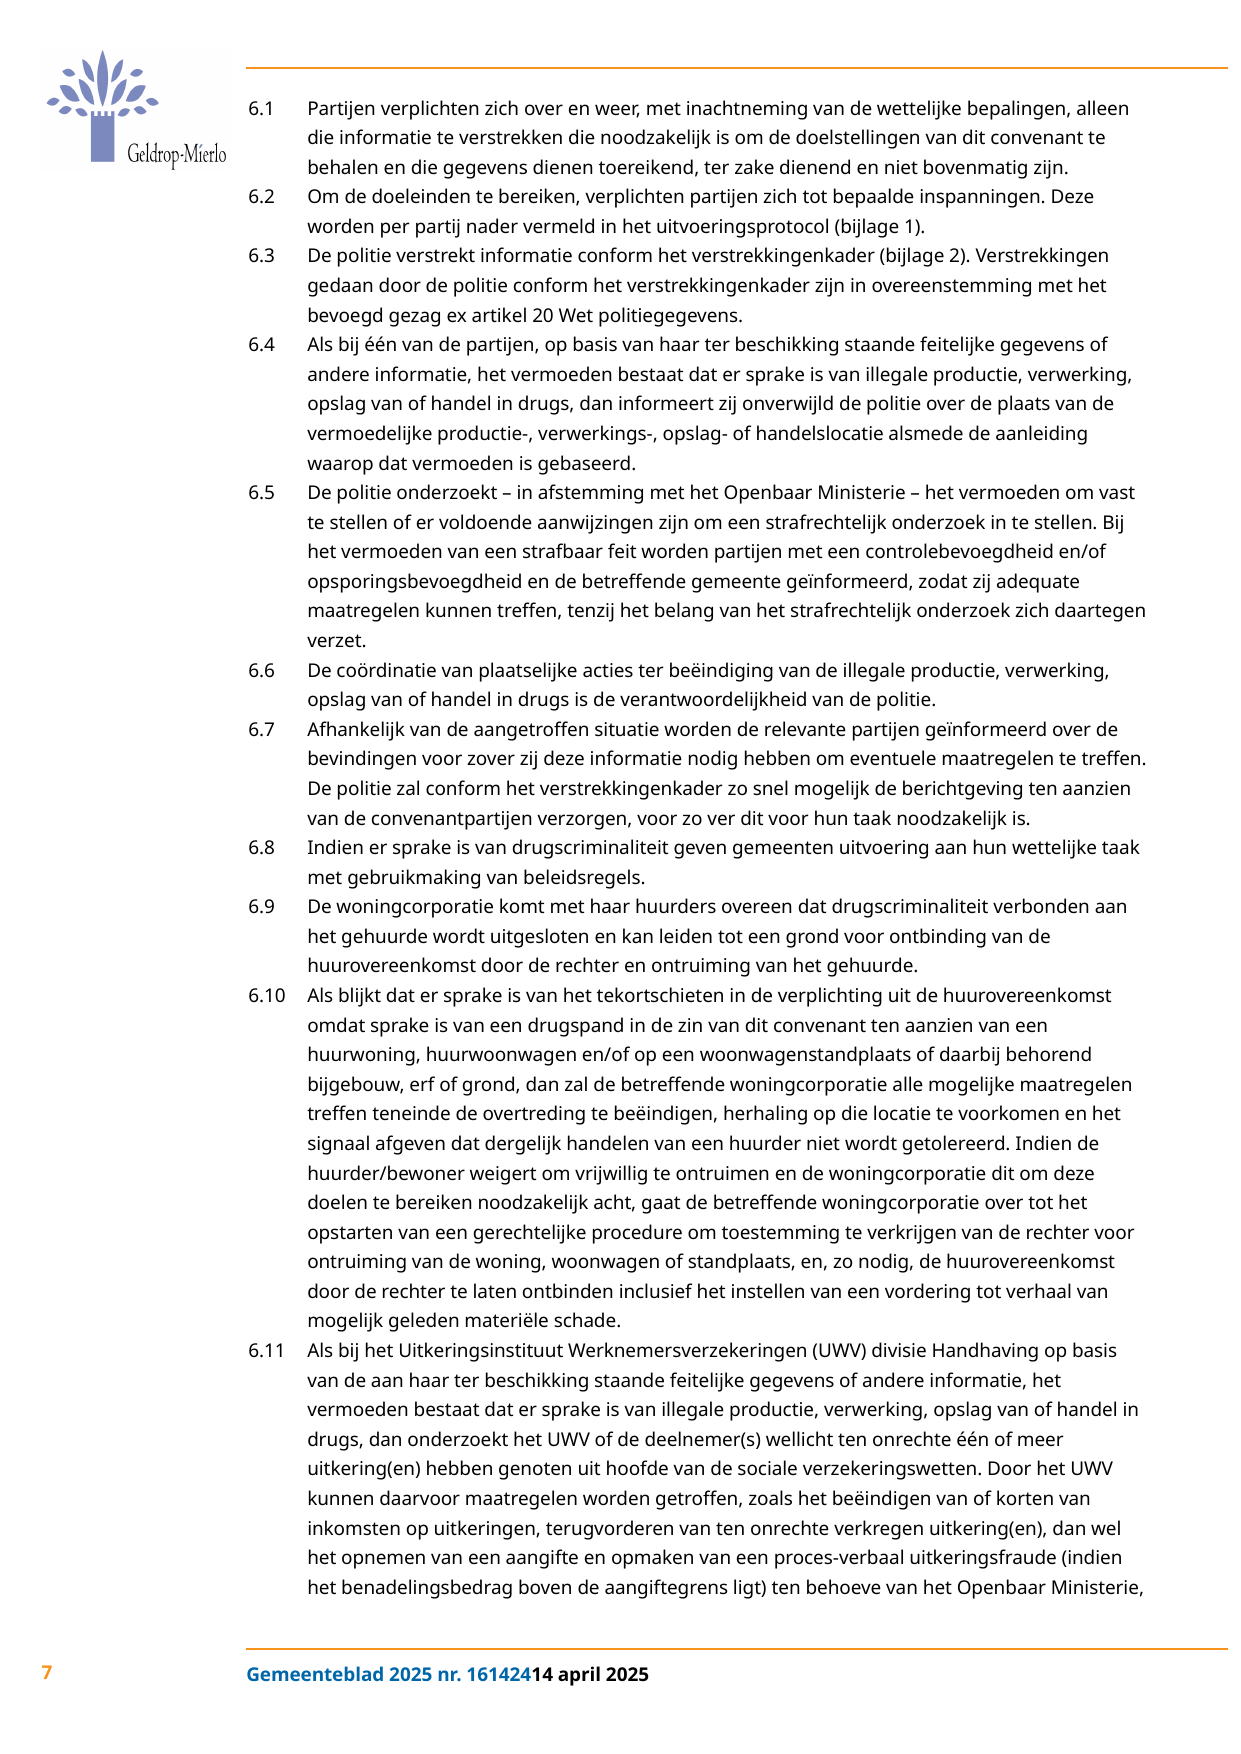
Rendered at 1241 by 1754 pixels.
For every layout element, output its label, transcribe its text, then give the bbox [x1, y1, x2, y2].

list Als bij het Uitkeringsinstituut Werknemersverzekeringen (UWV) divisie Handhaving op basis van de aan haar ter beschikking staande feitelijke gegevens of andere informatie, het vermoeden bestaat dat er sprake is van illegale productie, verwerking, opslag van of handel in drugs, dan onderzoekt het UWV of de deelnemer(s) wellicht ten onrechte één of meer uitkering(en) hebben genoten uit hoofde van de sociale verzekeringswetten. Door het UWV kunnen daarvoor maatregelen worden getroffen, zoals het beëindigen van of korten van inkomsten op uitkeringen, terugvorderen van ten onrechte verkregen uitkering(en), dan wel het opnemen van een aangifte en opmaken van een proces-verbaal uitkeringsfraude (indien het benadelingsbedrag boven de aangiftegrens ligt) ten behoeve van het Openbaar Ministerie, [248, 1337, 1152, 1600]
list De politie onderzoekt – in afstemming met het Openbaar Ministerie – het vermoeden om vast te stellen of er voldoende aanwijzingen zijn om een strafrechtelijk onderzoek in te stellen. Bij het vermoeden van een strafbaar feit worden partijen met een controlebevoegdheid en/of opsporingsbevoegdheid en de betreffende gemeente geïnformeerd, zodat zij adequate maatregelen kunnen treffen, tenzij het belang van het strafrechtelijk onderzoek zich daartegen verzet. [248, 479, 1152, 653]
list De coördinatie van plaatselijke acties ter beëindiging van de illegale productie, verwerking, opslag van of handel in drugs is de verantwoordelijkheid van de politie. [248, 657, 1152, 712]
picture [41, 47, 231, 172]
list Als bij één van de partijen, op basis van haar ter beschikking staande feitelijke gegevens of andere informatie, het vermoeden bestaat dat er sprake is van illegale productie, verwerking, opslag van of handel in drugs, dan informeert zij onverwijld de politie over de plaats van de vermoedelijke productie-, verwerkings-, opslag- of handelslocatie alsmede de aanleiding waarop dat vermoeden is gebaseerd. [248, 331, 1152, 476]
list Partijen verplichten zich over en weer, met inachtneming van de wettelijke bepalingen, alleen die informatie te verstrekken die noodzakelijk is om de doelstellingen van dit convenant te behalen en die gegevens dienen toereikend, ter zake dienend en niet bovenmatig zijn. [248, 95, 1152, 180]
list Indien er sprake is van drugscriminaliteit geven gemeenten uitvoering aan hun wettelijke taak met gebruikmaking van beleidsregels. [248, 834, 1152, 890]
list De politie verstrekt informatie conform het verstrekkingenkader (bijlage 2). Verstrekkingen gedaan door de politie conform het verstrekkingenkader zijn in overeenstemming met het bevoegd gezag ex artikel 20 Wet politiegegevens. [248, 243, 1152, 328]
list Om de doeleinden te bereiken, verplichten partijen zich tot bepaalde inspanningen. Deze worden per partij nader vermeld in het uitvoeringsprotocol (bijlage 1). [248, 183, 1152, 239]
list Als blijkt dat er sprake is van het tekortschieten in de verplichting uit de huurovereenkomst omdat sprake is van een drugspand in de zin van dit convenant ten aanzien van een huurwoning, huurwoonwagen en/of op een woonwagenstandplaats of daarbij behorend bijgebouw, erf of grond, dan zal de betreffende woningcorporatie alle mogelijke maatregelen treffen teneinde de overtreding te beëindigen, herhaling op die locatie te voorkomen en het signaal afgeven dat dergelijk handelen van een huurder niet wordt getolereerd. Indien de huurder/bewoner weigert om vrijwillig te ontruimen en de woningcorporatie dit om deze doelen te bereiken noodzakelijk acht, gaat de betreffende woningcorporatie over tot het opstarten van een gerechtelijke procedure om toestemming te verkrijgen van de rechter voor ontruiming van de woning, woonwagen of standplaats, en, zo nodig, de huurovereenkomst door de rechter te laten ontbinden inclusief het instellen van een vordering tot verhaal van mogelijk geleden materiële schade. [248, 982, 1152, 1333]
list Afhankelijk van de aangetroffen situatie worden de relevante partijen geïnformeerd over de bevindingen voor zover zij deze informatie nodig hebben om eventuele maatregelen te treffen. De politie zal conform het verstrekkingenkader zo snel mogelijk de berichtgeving ten aanzien van de convenantpartijen verzorgen, voor zo ver dit voor hun taak noodzakelijk is. [248, 716, 1152, 831]
list De woningcorporatie komt met haar huurders overeen dat drugscriminaliteit verbonden aan het gehuurde wordt uitgesloten en kan leiden tot een grond voor ontbinding van de huurovereenkomst door de rechter en ontruiming van het gehuurde. [248, 893, 1152, 978]
